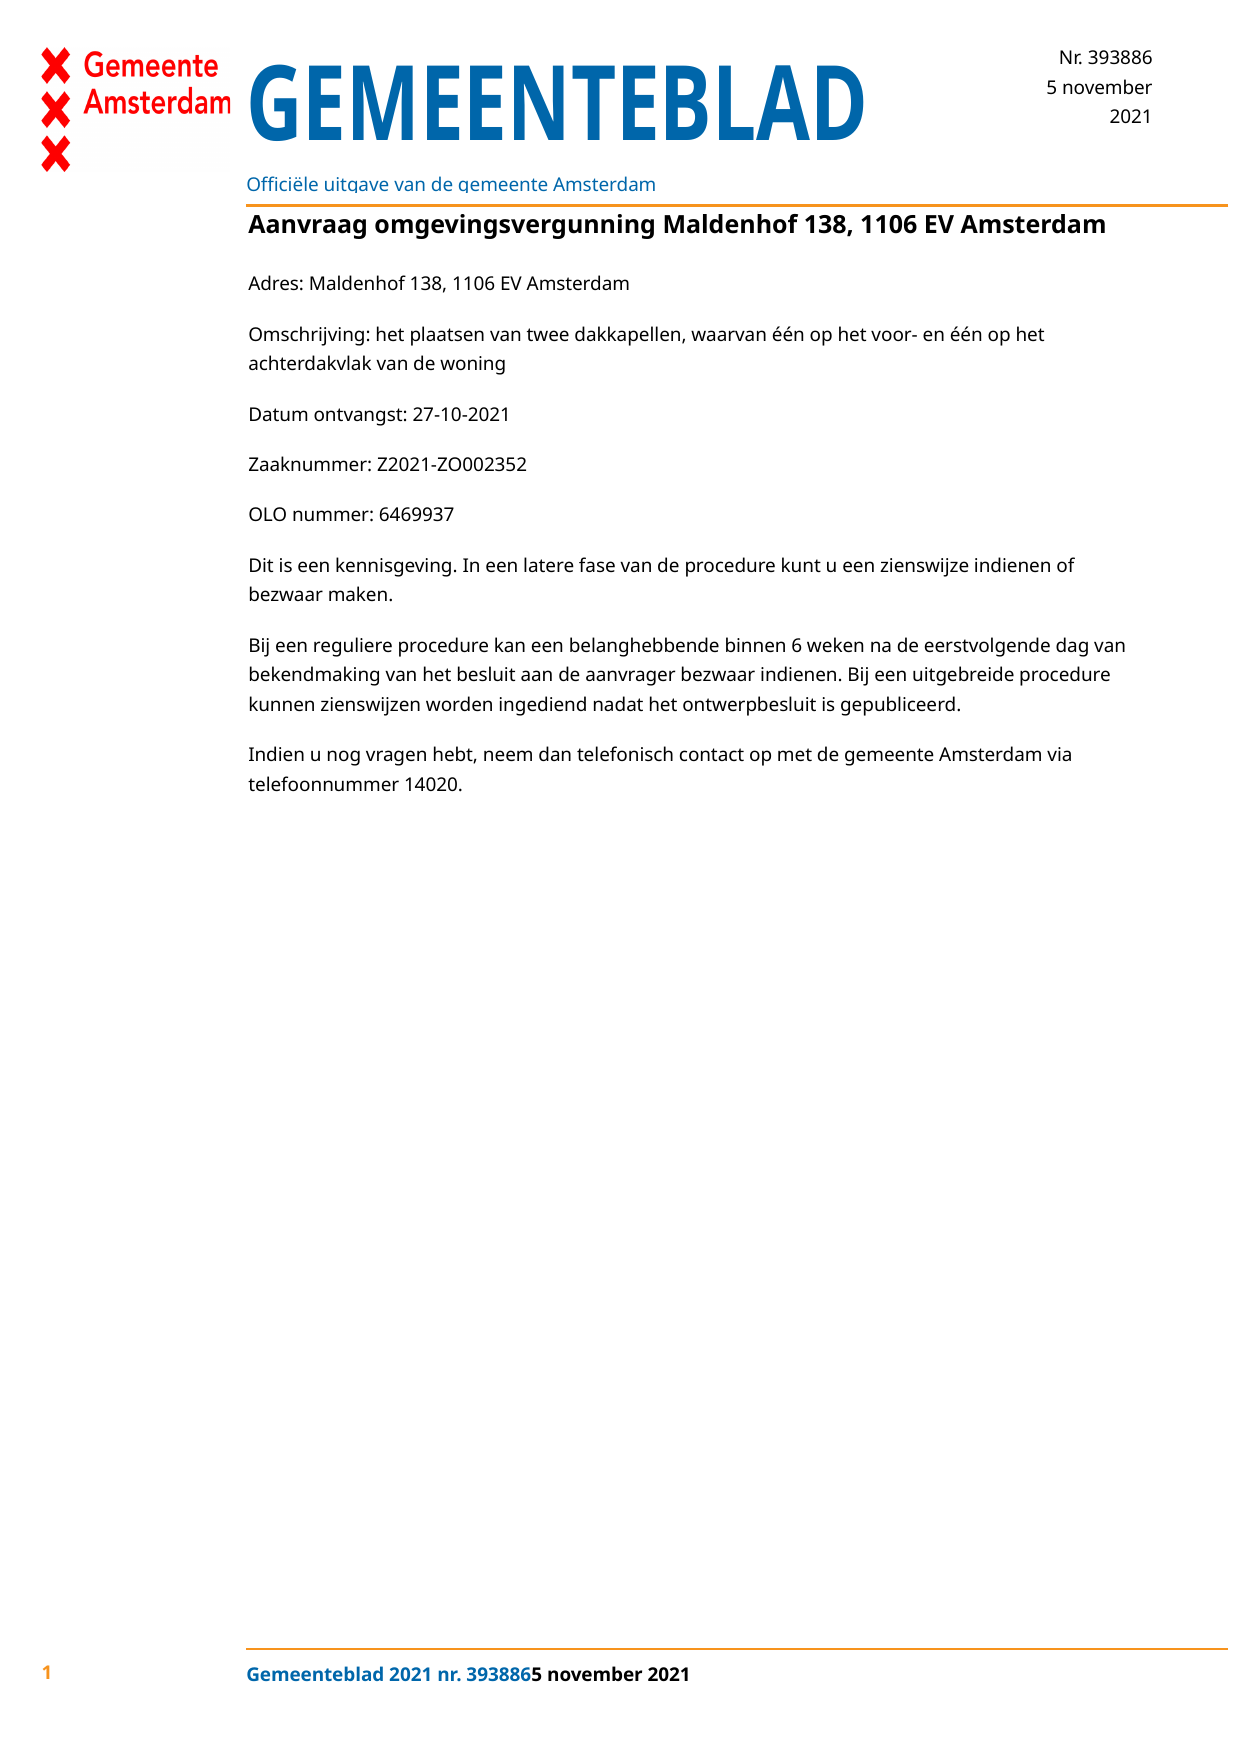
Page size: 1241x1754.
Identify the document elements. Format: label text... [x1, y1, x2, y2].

text Indien u nog vragen hebt, neem dan telefonisch contact op met de gemeente Amsterdam via telefoonnummer 14020. [248, 742, 1152, 797]
text Dit is een kennisgeving. In een latere fase van de procedure kunt u een zienswijze indienen of bezwaar maken. [248, 552, 1152, 607]
text Bij een reguliere procedure kan een belanghebbende binnen 6 weken na de eerstvolgende dag van bekendmaking van het besluit aan de aanvrager bezwaar indienen. Bij een uitgebreide procedure kunnen zienswijzen worden ingediend nadat het ontwerpbesluit is gepubliceerd. [248, 632, 1152, 717]
text Adres: Maldenhof 138, 1106 EV Amsterdam [248, 270, 1152, 296]
picture [41, 47, 231, 172]
text Zaaknummer: Z2021-ZO002352 [248, 451, 1152, 477]
text Omschrijving: het plaatsen van twee dakkapellen, waarvan één op het voor- en één op het achterdakvlak van de woning [248, 321, 1152, 376]
text Datum ontvangst: 27-10-2021 [248, 401, 1152, 426]
text Aanvraag omgevingsvergunning Maldenhof 138, 1106 EV Amsterdam [248, 207, 1152, 241]
text OLO nummer: 6469937 [248, 502, 1152, 527]
